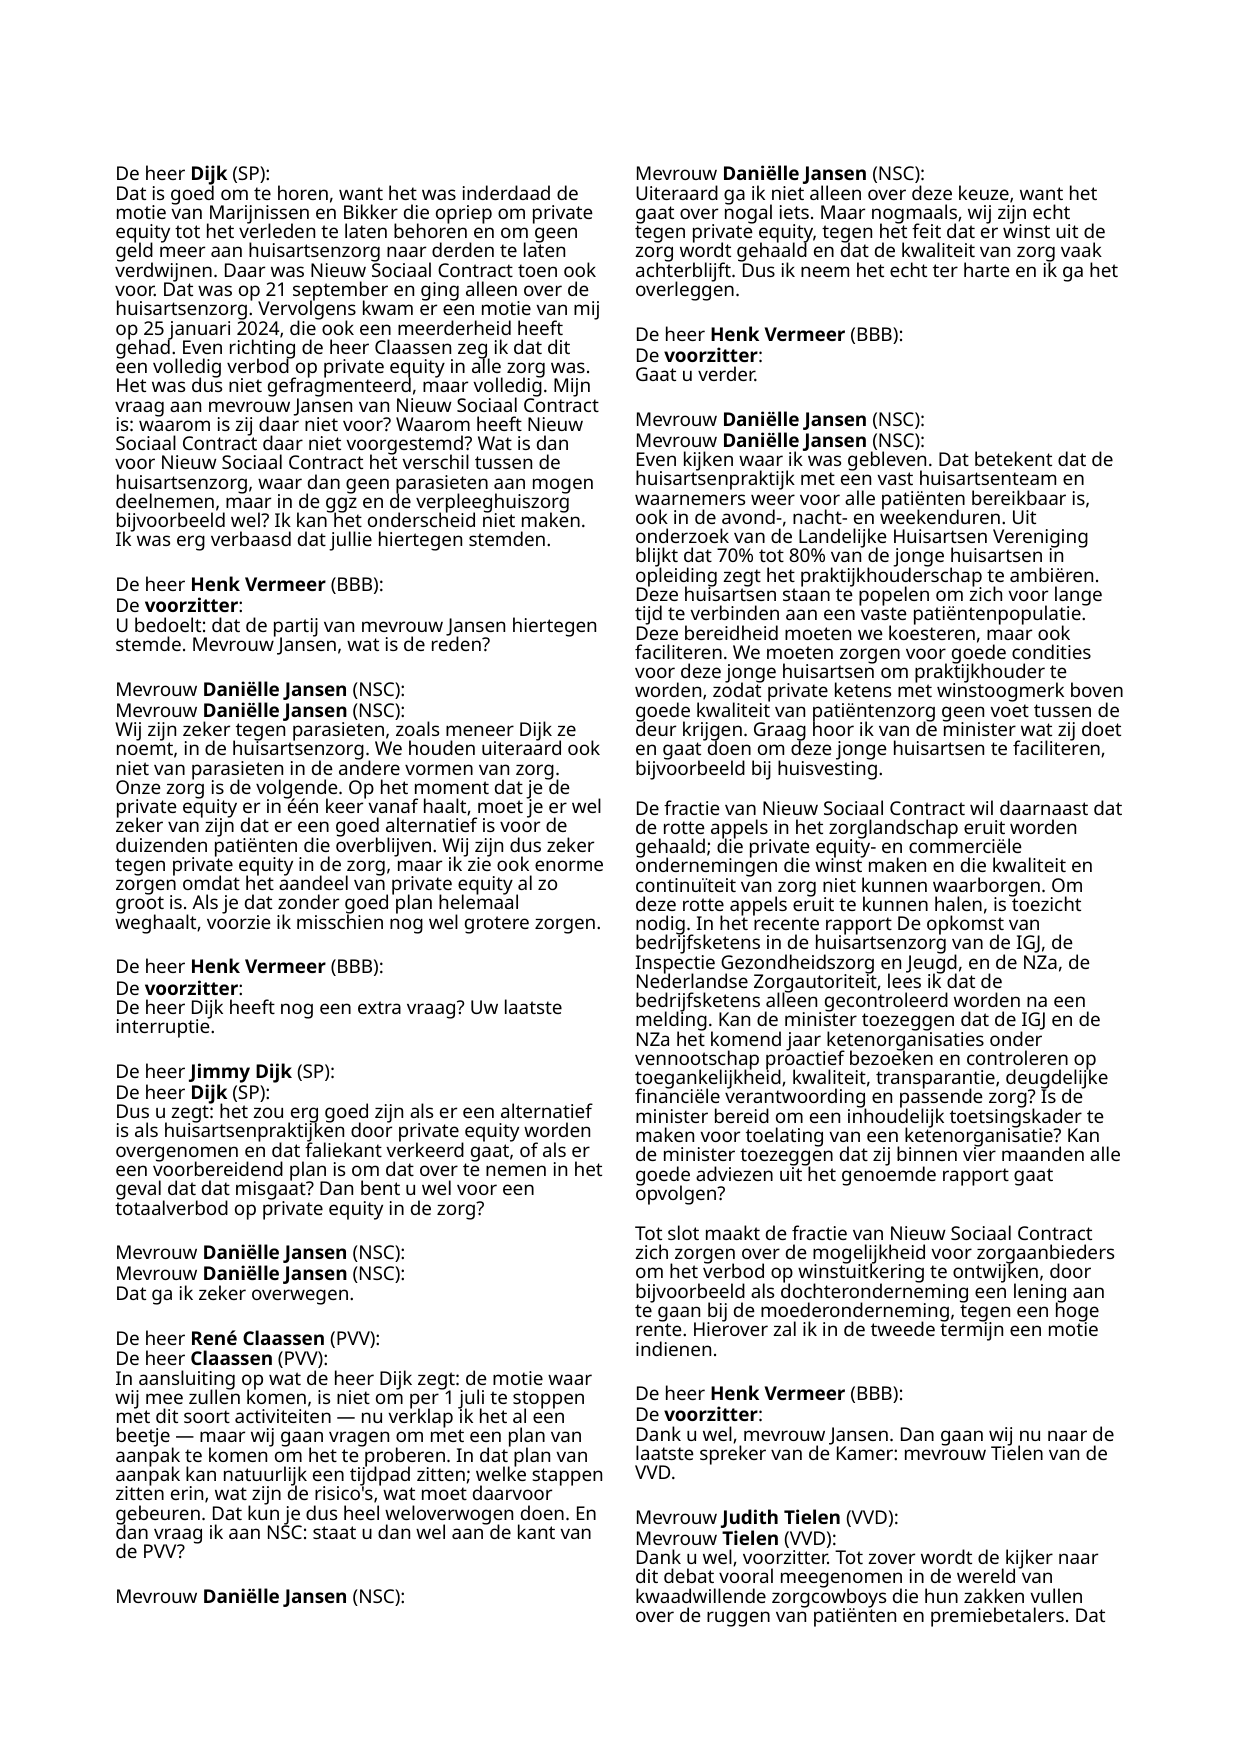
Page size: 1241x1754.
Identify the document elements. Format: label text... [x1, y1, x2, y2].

text Mevrouw Daniëlle Jansen (NSC): [115, 1265, 605, 1284]
text Mevrouw Daniëlle Jansen (NSC): [115, 1239, 605, 1265]
text Dat ga ik zeker overwegen. [115, 1284, 605, 1304]
text Uiteraard ga ik niet alleen over deze keuze, want het gaat over nogal iets. Maar nogmaals, wij zijn echt tegen private equity, tegen het feit dat er winst uit de zorg wordt gehaald en dat de kwaliteit van zorg vaak achterblijft. Dus ik neem het echt ter harte en ik ga het overleggen. [635, 184, 1125, 300]
text Dus u zegt: het zou erg goed zijn als er een alternatief is als huisartsenpraktijken door private equity worden overgenomen en dat faliekant verkeerd gaat, of als er een voorbereidend plan is om dat over te nemen in het geval dat dat misgaat? Dan bent u wel voor een totaalverbod op private equity in de zorg? [115, 1103, 605, 1219]
text De voorzitter: [115, 979, 605, 999]
text De heer Dijk (SP): [115, 165, 605, 184]
text De heer René Claassen (PVV): [115, 1325, 605, 1350]
text De voorzitter: [635, 1406, 1125, 1426]
text Tot slot maakt de fractie van Nieuw Sociaal Contract zich zorgen over de mogelijkheid voor zorgaanbieders om het verbod op winstuitkering te ontwijken, door bijvoorbeeld als dochteronderneming een lening aan te gaan bij de moederonderneming, tegen een hoge rente. Hierover zal ik in de tweede termijn een motie indienen. [635, 1225, 1125, 1360]
text De heer Henk Vermeer (BBB): [115, 954, 605, 979]
text Gaat u verder. [635, 366, 1125, 385]
text Even kijken waar ik was gebleven. Dat betekent dat de huisartsenpraktijk met een vast huisartsenteam en waarnemers weer voor alle patiënten bereikbaar is, ook in de avond-, nacht- en weekenduren. Uit onderzoek van de Landelijke Huisartsen Vereniging blijkt dat 70% tot 80% van de jonge huisartsen in opleiding zegt het praktijkhouderschap te ambiëren. Deze huisartsen staan te popelen om zich voor lange tijd te verbinden aan een vaste patiëntenpopulatie. Deze bereidheid moeten we koesteren, maar ook faciliteren. We moeten zorgen voor goede condities voor deze jonge huisartsen om praktijkhouder te worden, zodat private ketens met winstoogmerk boven goede kwaliteit van patiëntenzorg geen voet tussen de deur krijgen. Graag hoor ik van de minister wat zij doet en gaat doen om deze jonge huisartsen te faciliteren, bijvoorbeeld bij huisvesting. [635, 451, 1125, 779]
text De heer Dijk heeft nog een extra vraag? Uw laatste interruptie. [115, 999, 605, 1037]
text Mevrouw Daniëlle Jansen (NSC): [635, 406, 1125, 432]
text De heer Henk Vermeer (BBB): [115, 572, 605, 597]
text In aansluiting op wat de heer Dijk zegt: de motie waar wij mee zullen komen, is niet om per 1 juli te stoppen met dit soort activiteiten — nu verklap ik het al een beetje — maar wij gaan vragen om met een plan van aanpak te komen om het te proberen. In dat plan van aanpak kan natuurlijk een tijdpad zitten; welke stappen zitten erin, wat zijn de risico's, wat moet daarvoor gebeuren. Dat kun je dus heel weloverwogen doen. En dan vraag ik aan NSC: staat u dan wel aan de kant van de PVV? [115, 1370, 605, 1562]
text De heer Jimmy Dijk (SP): [115, 1058, 605, 1084]
text Mevrouw Daniëlle Jansen (NSC): [635, 432, 1125, 451]
text Mevrouw Judith Tielen (VVD): [635, 1504, 1125, 1530]
text Dank u wel, voorzitter. Tot zover wordt de kijker naar dit debat vooral meegenomen in de wereld van kwaadwillende zorgcowboys die hun zakken vullen over de ruggen van patiënten en premiebetalers. Dat [635, 1549, 1125, 1626]
text Mevrouw Daniëlle Jansen (NSC): [115, 1583, 605, 1609]
text De voorzitter: [635, 347, 1125, 366]
text Dank u wel, mevrouw Jansen. Dan gaan wij nu naar de laatste spreker van de Kamer: mevrouw Tielen van de VVD. [635, 1426, 1125, 1483]
text Mevrouw Daniëlle Jansen (NSC): [115, 676, 605, 702]
text De heer Claassen (PVV): [115, 1350, 605, 1370]
text De heer Henk Vermeer (BBB): [635, 321, 1125, 347]
text Mevrouw Tielen (VVD): [635, 1530, 1125, 1549]
text Wij zijn zeker tegen parasieten, zoals meneer Dijk ze noemt, in de huisartsenzorg. We houden uiteraard ook niet van parasieten in de andere vormen van zorg. Onze zorg is de volgende. Op het moment dat je de private equity er in één keer vanaf haalt, moet je er wel zeker van zijn dat er een goed alternatief is voor de duizenden patiënten die overblijven. Wij zijn dus zeker tegen private equity in de zorg, maar ik zie ook enorme zorgen omdat het aandeel van private equity al zo groot is. Als je dat zonder goed plan helemaal weghaalt, voorzie ik misschien nog wel grotere zorgen. [115, 721, 605, 933]
text De voorzitter: [115, 597, 605, 617]
text Dat is goed om te horen, want het was inderdaad de motie van Marijnissen en Bikker die opriep om private equity tot het verleden te laten behoren en om geen geld meer aan huisartsenzorg naar derden te laten verdwijnen. Daar was Nieuw Sociaal Contract toen ook voor. Dat was op 21 september en ging alleen over de huisartsenzorg. Vervolgens kwam er een motie van mij op 25 januari 2024, die ook een meerderheid heeft gehad. Even richting de heer Claassen zeg ik dat dit een volledig verbod op private equity in alle zorg was. Het was dus niet gefragmenteerd, maar volledig. Mijn vraag aan mevrouw Jansen van Nieuw Sociaal Contract is: waarom is zij daar niet voor? Waarom heeft Nieuw Sociaal Contract daar niet voorgestemd? Wat is dan voor Nieuw Sociaal Contract het verschil tussen de huisartsenzorg, waar dan geen parasieten aan mogen deelnemen, maar in de ggz en de verpleeghuiszorg bijvoorbeeld wel? Ik kan het onderscheid niet maken. Ik was erg verbaasd dat jullie hiertegen stemden. [115, 184, 605, 551]
text De heer Henk Vermeer (BBB): [635, 1381, 1125, 1406]
text De heer Dijk (SP): [115, 1084, 605, 1103]
text Mevrouw Daniëlle Jansen (NSC): [635, 165, 1125, 184]
text U bedoelt: dat de partij van mevrouw Jansen hiertegen stemde. Mevrouw Jansen, wat is de reden? [115, 617, 605, 655]
text De fractie van Nieuw Sociaal Contract wil daarnaast dat de rotte appels in het zorglandschap eruit worden gehaald; die private equity- en commerciële ondernemingen die winst maken en die kwaliteit en continuïteit van zorg niet kunnen waarborgen. Om deze rotte appels eruit te kunnen halen, is toezicht nodig. In het recente rapport De opkomst van bedrijfsketens in de huisartsenzorg van de IGJ, de Inspectie Gezondheidszorg en Jeugd, en de NZa, de Nederlandse Zorgautoriteit, lees ik dat de bedrijfsketens alleen gecontroleerd worden na een melding. Kan de minister toezeggen dat de IGJ en de NZa het komend jaar ketenorganisaties onder vennootschap proactief bezoeken en controleren op toegankelijkheid, kwaliteit, transparantie, deugdelijke financiële verantwoording en passende zorg? Is de minister bereid om een inhoudelijk toetsingskader te maken voor toelating van een ketenorganisatie? Kan de minister toezeggen dat zij binnen vier maanden alle goede adviezen uit het genoemde rapport gaat opvolgen? [635, 799, 1125, 1204]
text Mevrouw Daniëlle Jansen (NSC): [115, 702, 605, 721]
